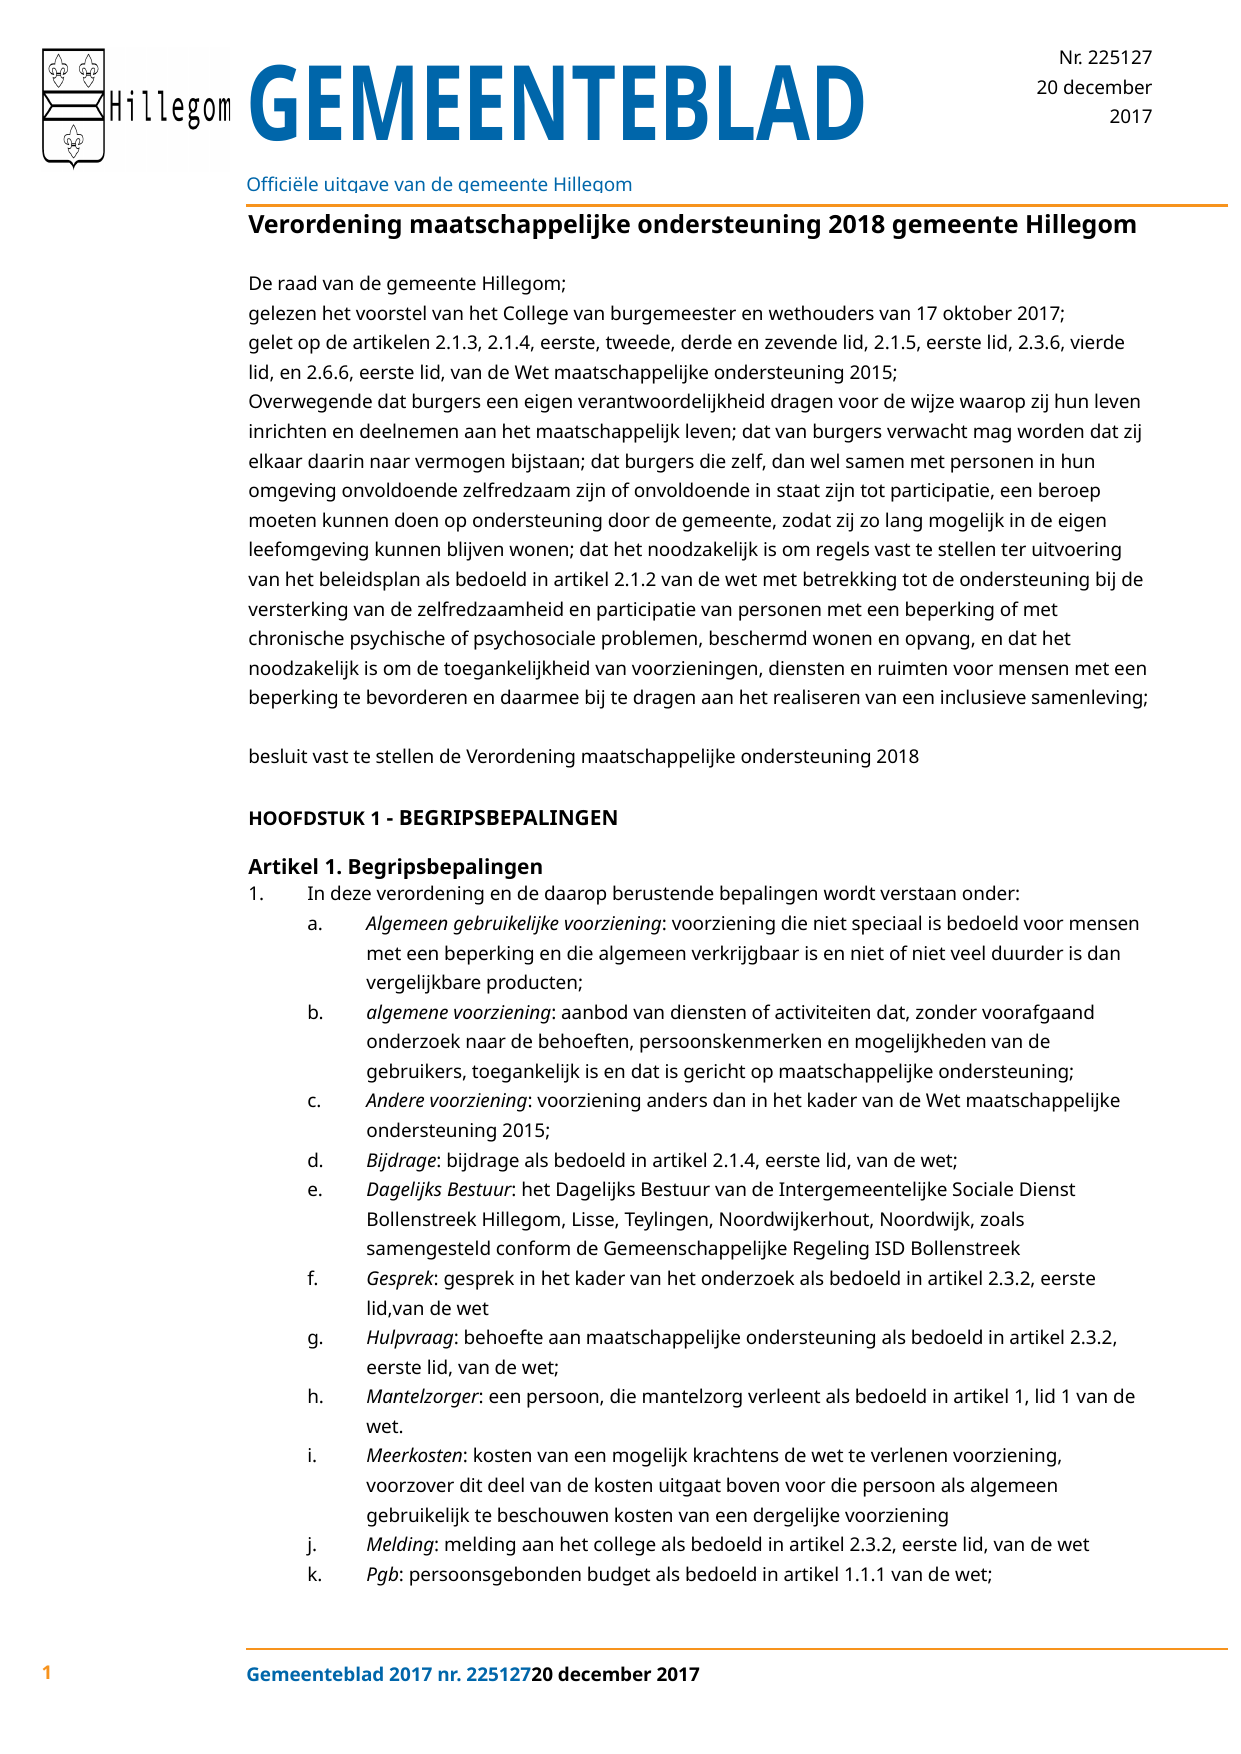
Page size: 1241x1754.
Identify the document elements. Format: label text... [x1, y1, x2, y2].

list Hulpvraag: behoefte aan maatschappelijke ondersteuning als bedoeld in artikel 2.3.2, eerste lid, van de wet; [307, 1324, 1152, 1379]
text gelet op de artikelen 2.1.3, 2.1.4, eerste, tweede, derde en zevende lid, 2.1.5, eerste lid, 2.3.6, vierde lid, en 2.6.6, eerste lid, van de Wet maatschappelijke ondersteuning 2015; [248, 329, 1152, 385]
list Pgb: persoonsgebonden budget als bedoeld in artikel 1.1.1 van de wet; [307, 1561, 1152, 1587]
text Verordening maatschappelijke ondersteuning 2018 gemeente Hillegom [248, 207, 1152, 241]
list algemene voorziening: aanbod van diensten of activiteiten dat, zonder voorafgaand onderzoek naar de behoeften, persoonskenmerken en mogelijkheden van de gebruikers, toegankelijk is en dat is gericht op maatschappelijke ondersteuning; [307, 999, 1152, 1084]
text De raad van de gemeente Hillegom; [248, 270, 1152, 296]
list Meerkosten: kosten van een mogelijk krachtens de wet te verlenen voorziening, voorzover dit deel van de kosten uitgaat boven voor die persoon als algemeen gebruikelijk te beschouwen kosten van een dergelijke voorziening [307, 1443, 1152, 1527]
list In deze verordening en de daarop berustende bepalingen wordt verstaan onder: [248, 881, 1152, 906]
list Gesprek: gesprek in het kader van het onderzoek als bedoeld in artikel 2.3.2, eerste lid,van de wet [307, 1265, 1152, 1320]
picture [41, 47, 231, 172]
text HOOFDSTUK 1 - BEGRIPSBEPALINGEN [248, 803, 1152, 831]
text besluit vast te stellen de Verordening maatschappelijke ondersteuning 2018 [248, 744, 1152, 769]
list Andere voorziening: voorziening anders dan in het kader van de Wet maatschappelijke ondersteuning 2015; [307, 1088, 1152, 1143]
list Algemeen gebruikelijke voorziening: voorziening die niet speciaal is bedoeld voor mensen met een beperking en die algemeen verkrijgbaar is en niet of niet veel duurder is dan vergelijkbare producten; [307, 910, 1152, 995]
list Bijdrage: bijdrage als bedoeld in artikel 2.1.4, eerste lid, van de wet; [307, 1147, 1152, 1172]
text gelezen het voorstel van het College van burgemeester en wethouders van 17 oktober 2017; [248, 300, 1152, 326]
list Dagelijks Bestuur: het Dagelijks Bestuur van de Intergemeentelijke Sociale Dienst Bollenstreek Hillegom, Lisse, Teylingen, Noordwijkerhout, Noordwijk, zoals samengesteld conform de Gemeenschappelijke Regeling ISD Bollenstreek [307, 1176, 1152, 1261]
list Mantelzorger: een persoon, die mantelzorg verleent als bedoeld in artikel 1, lid 1 van de wet. [307, 1383, 1152, 1439]
text Overwegende dat burgers een eigen verantwoordelijkheid dragen voor de wijze waarop zij hun leven inrichten en deelnemen aan het maatschappelijk leven; dat van burgers verwacht mag worden dat zij elkaar daarin naar vermogen bijstaan; dat burgers die zelf, dan wel samen met personen in hun omgeving onvoldoende zelfredzaam zijn of onvoldoende in staat zijn tot participatie, een beroep moeten kunnen doen op ondersteuning door de gemeente, zodat zij zo lang mogelijk in de eigen leefomgeving kunnen blijven wonen; dat het noodzakelijk is om regels vast te stellen ter uitvoering van het beleidsplan als bedoeld in artikel 2.1.2 van de wet met betrekking tot de ondersteuning bij de versterking van de zelfredzaamheid en participatie van personen met een beperking of met chronische psychische of psychosociale problemen, beschermd wonen en opvang, en dat het noodzakelijk is om de toegankelijkheid van voorzieningen, diensten en ruimten voor mensen met een beperking te bevorderen en daarmee bij te dragen aan het realiseren van een inclusieve samenleving; [248, 389, 1152, 710]
text Artikel 1. Begripsbepalingen [248, 852, 1152, 881]
list Melding: melding aan het college als bedoeld in artikel 2.3.2, eerste lid, van de wet [307, 1531, 1152, 1557]
